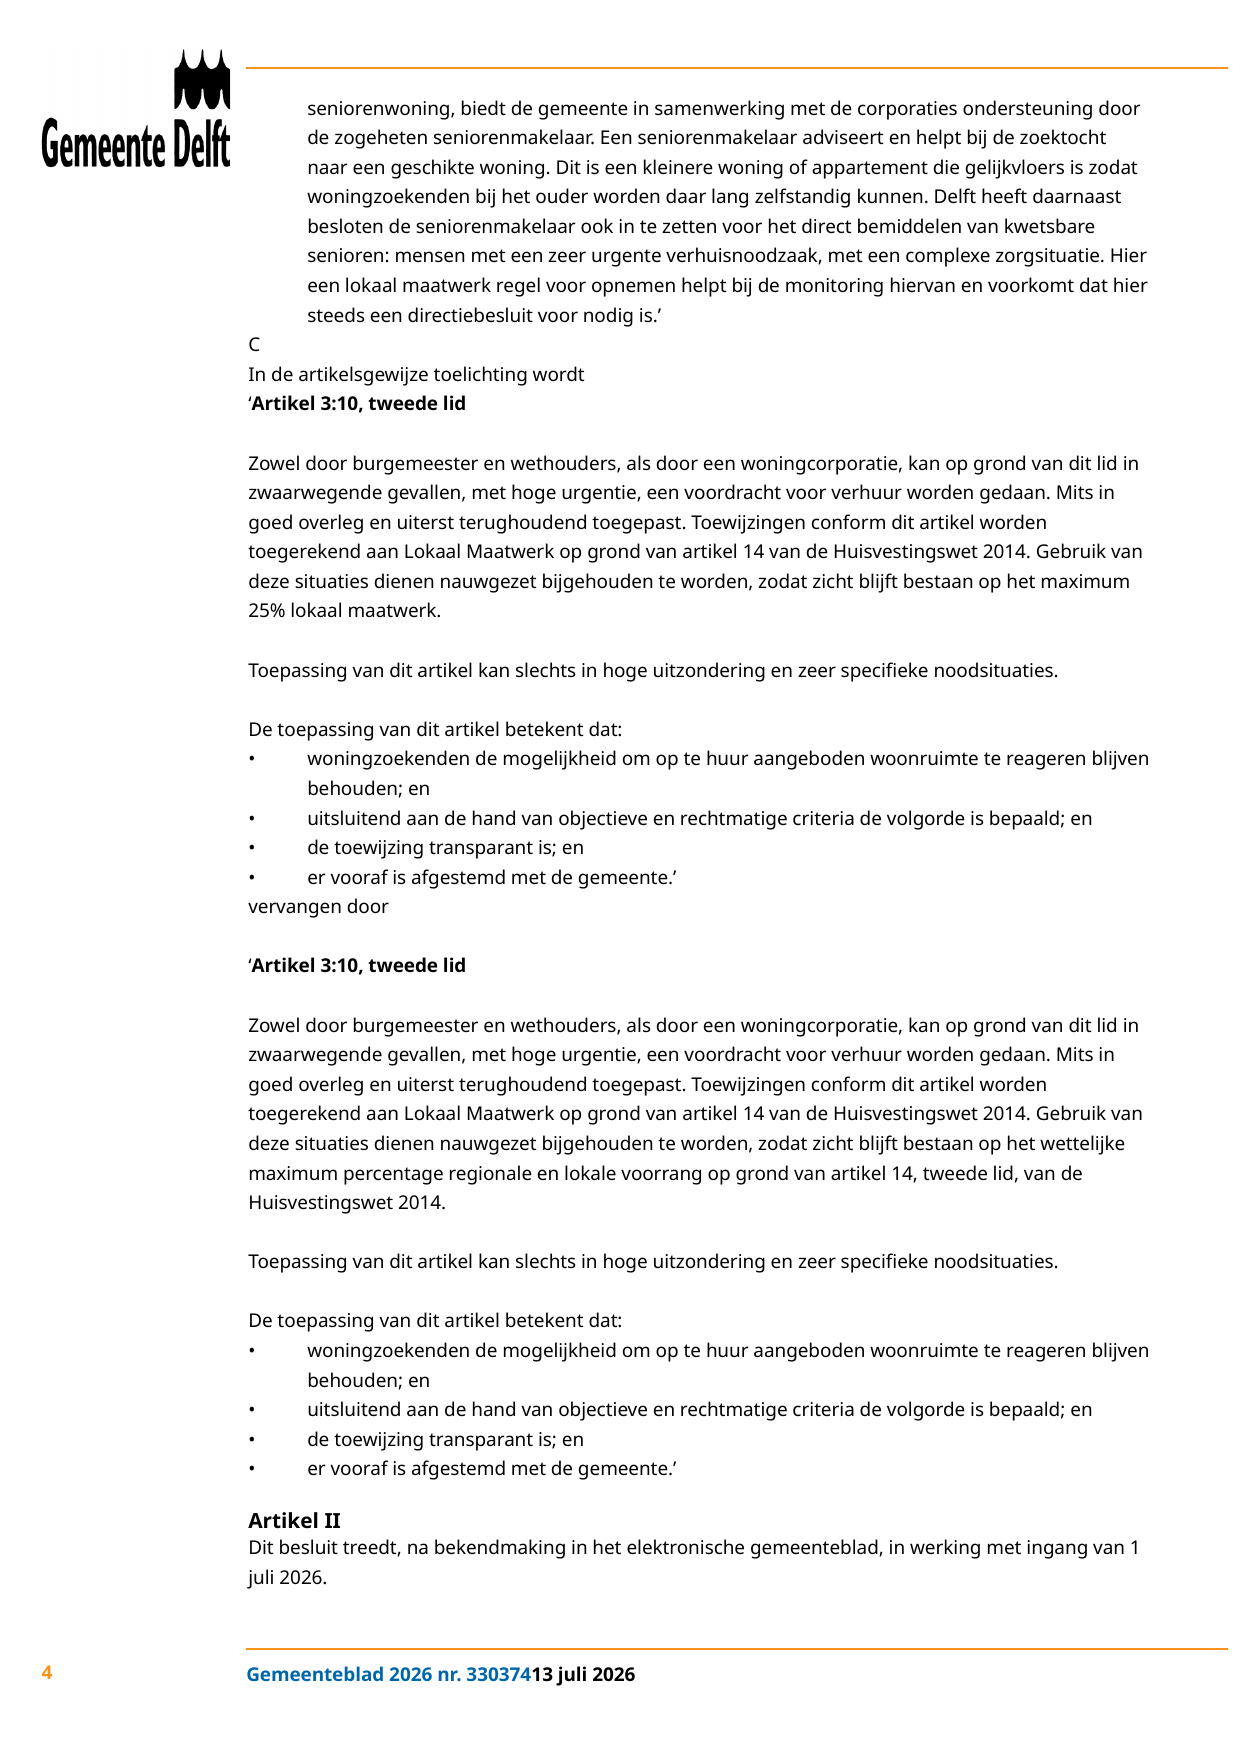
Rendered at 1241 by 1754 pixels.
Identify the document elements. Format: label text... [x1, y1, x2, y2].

list woningzoekenden de mogelijkheid om op te huur aangeboden woonruimte te reageren blijven behouden; en [248, 1337, 1152, 1393]
text Toepassing van dit artikel kan slechts in hoge uitzondering en zeer specifieke noodsituaties. [248, 1248, 1152, 1274]
list seniorenwoning, biedt de gemeente in samenwerking met de corporaties ondersteuning door de zogeheten seniorenmakelaar. Een seniorenmakelaar adviseert en helpt bij de zoektocht naar een geschikte woning. Dit is een kleinere woning of appartement die gelijkvloers is zodat woningzoekenden bij het ouder worden daar lang zelfstandig kunnen. Delft heeft daarnaast besloten de seniorenmakelaar ook in te zetten voor het direct bemiddelen van kwetsbare senioren: mensen met een zeer urgente verhuisnoodzaak, met een complexe zorgsituatie. Hier een lokaal maatwerk regel voor opnemen helpt bij de monitoring hiervan en voorkomt dat hier steeds een directiebesluit voor nodig is.’ [248, 95, 1152, 328]
text Zowel door burgemeester en wethouders, als door een woningcorporatie, kan op grond van dit lid in zwaarwegende gevallen, met hoge urgentie, een voordracht voor verhuur worden gedaan. Mits in goed overleg en uiterst terughoudend toegepast. Toewijzingen conform dit artikel worden toegerekend aan Lokaal Maatwerk op grond van artikel 14 van de Huisvestingswet 2014. Gebruik van deze situaties dienen nauwgezet bijgehouden te worden, zodat zicht blijft bestaan op het maximum 25% lokaal maatwerk. [248, 450, 1152, 623]
list er vooraf is afgestemd met de gemeente.’ [248, 1456, 1152, 1481]
text Toepassing van dit artikel kan slechts in hoge uitzondering en zeer specifieke noodsituaties. [248, 657, 1152, 683]
text Artikel II [248, 1506, 1152, 1534]
text ‘Artikel 3:10, tweede lid [248, 391, 1152, 416]
list uitsluitend aan de hand van objectieve en rechtmatige criteria de volgorde is bepaald; en [248, 805, 1152, 831]
list er vooraf is afgestemd met de gemeente.’ [248, 864, 1152, 890]
list woningzoekenden de mogelijkheid om op te huur aangeboden woonruimte te reageren blijven behouden; en [248, 746, 1152, 801]
text De toepassing van dit artikel betekent dat: [248, 1308, 1152, 1333]
text Zowel door burgemeester en wethouders, als door een woningcorporatie, kan op grond van dit lid in zwaarwegende gevallen, met hoge urgentie, een voordracht voor verhuur worden gedaan. Mits in goed overleg en uiterst terughoudend toegepast. Toewijzingen conform dit artikel worden toegerekend aan Lokaal Maatwerk op grond van artikel 14 van de Huisvestingswet 2014. Gebruik van deze situaties dienen nauwgezet bijgehouden te worden, zodat zicht blijft bestaan op het wettelijke maximum percentage regionale en lokale voorrang op grond van artikel 14, tweede lid, van de Huisvestingswet 2014. [248, 1012, 1152, 1215]
text vervangen door [248, 893, 1152, 919]
list uitsluitend aan de hand van objectieve en rechtmatige criteria de volgorde is bepaald; en [248, 1396, 1152, 1422]
text ‘Artikel 3:10, tweede lid [248, 953, 1152, 978]
list de toewijzing transparant is; en [248, 834, 1152, 860]
text Dit besluit treedt, na bekendmaking in het elektronische gemeenteblad, in werking met ingang van 1 juli 2026. [248, 1534, 1152, 1590]
text In de artikelsgewijze toelichting wordt [248, 361, 1152, 387]
text C [248, 331, 1152, 357]
list de toewijzing transparant is; en [248, 1426, 1152, 1452]
text De toepassing van dit artikel betekent dat: [248, 716, 1152, 742]
picture [41, 47, 231, 172]
